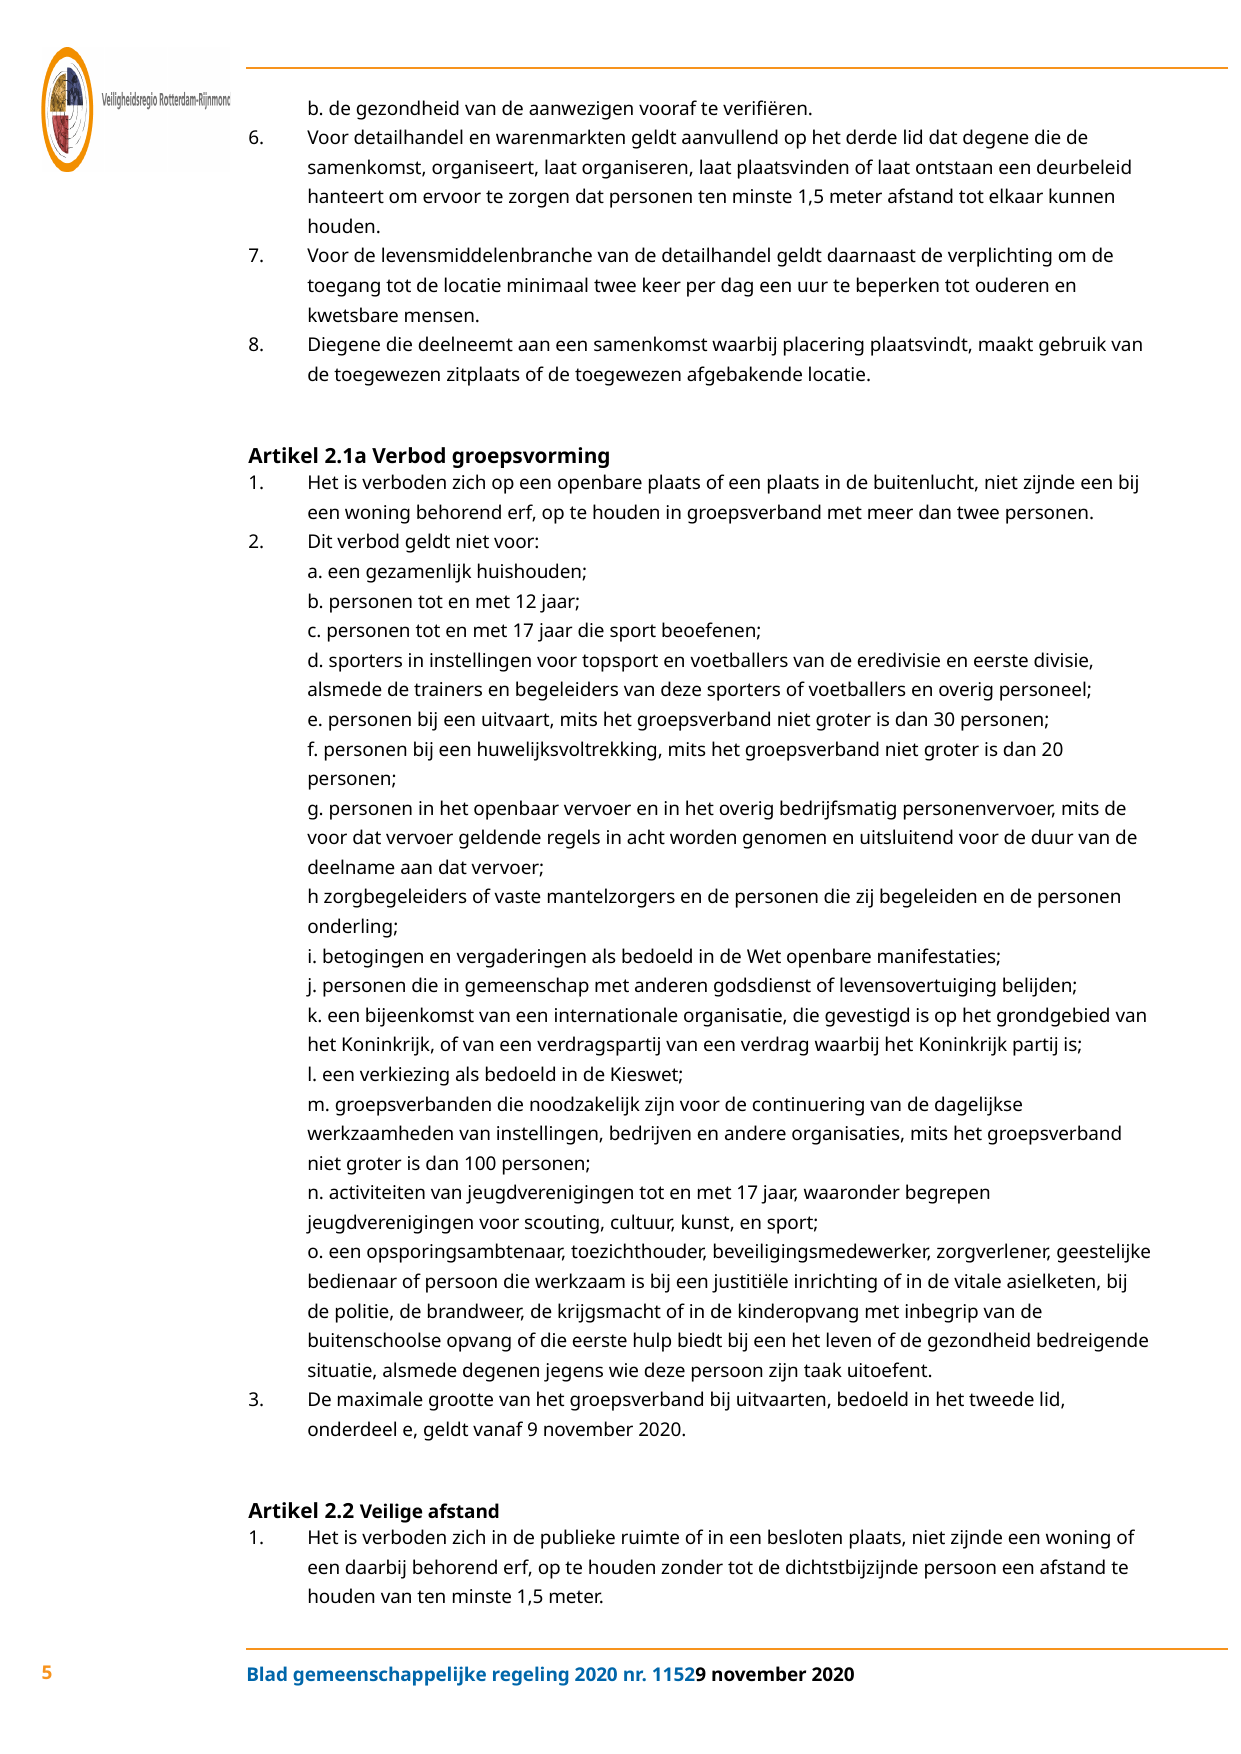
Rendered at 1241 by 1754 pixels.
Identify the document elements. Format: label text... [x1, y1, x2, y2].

list m. groepsverbanden die noodzakelijk zijn voor de continuering van de dagelijkse werkzaamheden van instellingen, bedrijven en andere organisaties, mits het groepsverband niet groter is dan 100 personen; [248, 1091, 1152, 1176]
list g. personen in het openbaar vervoer en in het overig bedrijfsmatig personenvervoer, mits de voor dat vervoer geldende regels in acht worden genomen en uitsluitend voor de duur van de deelname aan dat vervoer; [248, 795, 1152, 880]
list n. activiteiten van jeugdverenigingen tot en met 17 jaar, waaronder begrepen jeugdverenigingen voor scouting, cultuur, kunst, en sport; [248, 1179, 1152, 1235]
text Artikel 2.2 Veilige afstand [248, 1496, 1152, 1524]
list k. een bijeenkomst van een internationale organisatie, die gevestigd is op het grondgebied van het Koninkrijk, of van een verdragspartij van een verdrag waarbij het Koninkrijk partij is; [248, 1002, 1152, 1057]
text Artikel 2.1a Verbod groepsvorming [248, 441, 1152, 469]
list f. personen bij een huwelijksvoltrekking, mits het groepsverband niet groter is dan 20 personen; [248, 736, 1152, 791]
list Het is verboden zich in de publieke ruimte of in een besloten plaats, niet zijnde een woning of een daarbij behorend erf, op te houden zonder tot de dichtstbijzijnde persoon een afstand te houden van ten minste 1,5 meter. [248, 1524, 1152, 1609]
picture [41, 47, 231, 172]
list a. een gezamenlijk huishouden; [248, 558, 1152, 584]
list j. personen die in gemeenschap met anderen godsdienst of levensovertuiging belijden; [248, 972, 1152, 998]
list Dit verbod geldt niet voor: [248, 529, 1152, 554]
list Voor de levensmiddelenbranche van de detailhandel geldt daarnaast de verplichting om de toegang tot de locatie minimaal twee keer per dag een uur te beperken tot ouderen en kwetsbare mensen. [248, 243, 1152, 328]
list Diegene die deelneemt aan een samenkomst waarbij placering plaatsvindt, maakt gebruik van de toegewezen zitplaats of de toegewezen afgebakende locatie. [248, 331, 1152, 387]
list l. een verkiezing als bedoeld in de Kieswet; [248, 1061, 1152, 1087]
list De maximale grootte van het groepsverband bij uitvaarten, bedoeld in het tweede lid, onderdeel e, geldt vanaf 9 november 2020. [248, 1387, 1152, 1442]
list i. betogingen en vergaderingen als bedoeld in de Wet openbare manifestaties; [248, 943, 1152, 968]
list Het is verboden zich op een openbare plaats of een plaats in de buitenlucht, niet zijnde een bij een woning behorend erf, op te houden in groepsverband met meer dan twee personen. [248, 469, 1152, 525]
list b. de gezondheid van de aanwezigen vooraf te verifiëren. [248, 95, 1152, 121]
list d. sporters in instellingen voor topsport en voetballers van de eredivisie en eerste divisie, alsmede de trainers en begeleiders van deze sporters of voetballers en overig personeel; [248, 647, 1152, 702]
list b. personen tot en met 12 jaar; [248, 588, 1152, 613]
list o. een opsporingsambtenaar, toezichthouder, beveiligingsmedewerker, zorgverlener, geestelijke bedienaar of persoon die werkzaam is bij een justitiële inrichting of in de vitale asielketen, bij de politie, de brandweer, de krijgsmacht of in de kinderopvang met inbegrip van de buitenschoolse opvang of die eerste hulp biedt bij een het leven of de gezondheid bedreigende situatie, alsmede degenen jegens wie deze persoon zijn taak uitoefent. [248, 1239, 1152, 1383]
list c. personen tot en met 17 jaar die sport beoefenen; [248, 617, 1152, 643]
list Voor detailhandel en warenmarkten geldt aanvullend op het derde lid dat degene die de samenkomst, organiseert, laat organiseren, laat plaatsvinden of laat ontstaan een deurbeleid hanteert om ervoor te zorgen dat personen ten minste 1,5 meter afstand tot elkaar kunnen houden. [248, 124, 1152, 239]
list e. personen bij een uitvaart, mits het groepsverband niet groter is dan 30 personen; [248, 706, 1152, 732]
list h zorgbegeleiders of vaste mantelzorgers en de personen die zij begeleiden en de personen onderling; [248, 884, 1152, 939]
